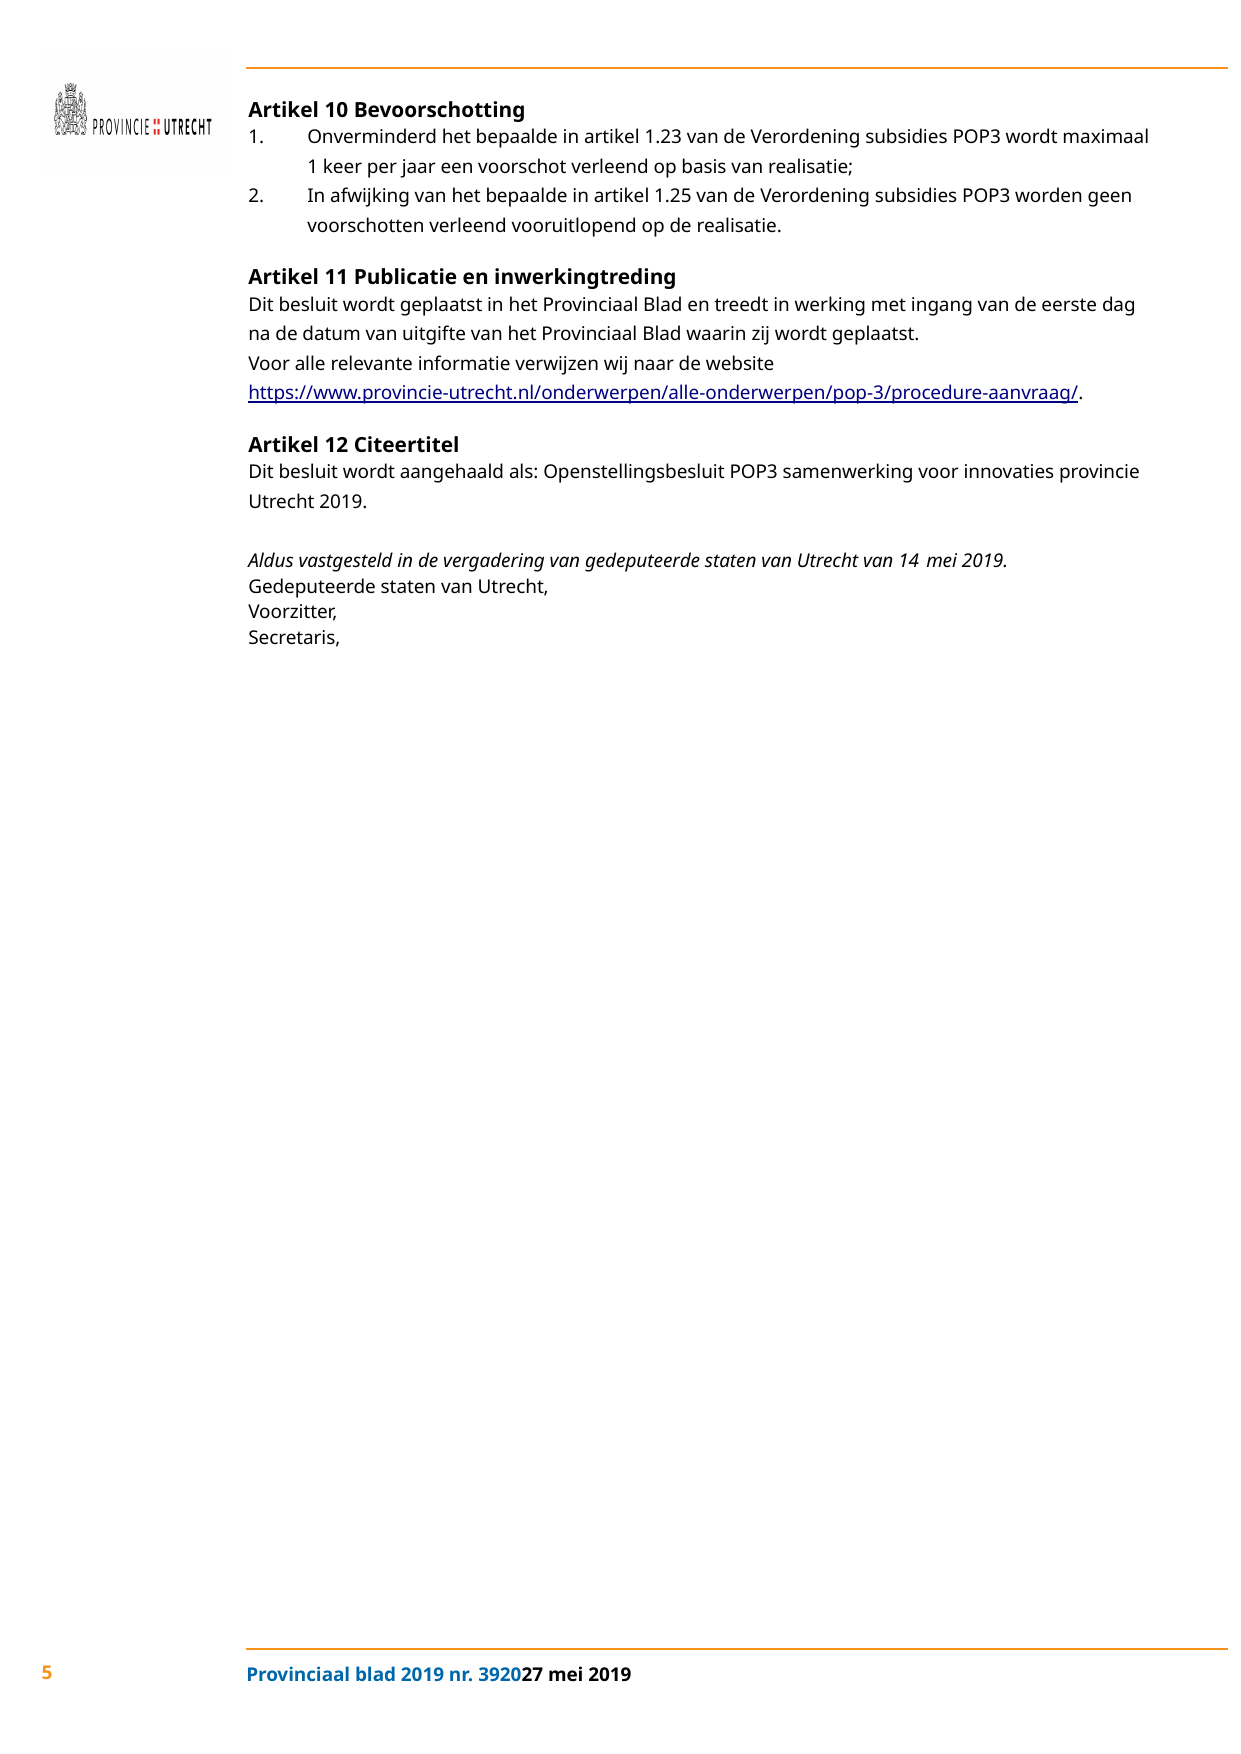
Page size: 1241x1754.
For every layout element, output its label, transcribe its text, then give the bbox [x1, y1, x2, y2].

text Voorzitter, [248, 599, 1152, 624]
text Aldus vastgesteld in de vergadering van gedeputeerde staten van Utrecht van 14 mei 2019. [248, 547, 1152, 573]
text Artikel 12 Citeertitel [248, 430, 1152, 458]
list In afwijking van het bepaalde in artikel 1.25 van de Verordening subsidies POP3 worden geen voorschotten verleend vooruitlopend op de realisatie. [248, 182, 1152, 238]
text Gedeputeerde staten van Utrecht, [248, 573, 1152, 599]
list Onverminderd het bepaalde in artikel 1.23 van de Verordening subsidies POP3 wordt maximaal 1 keer per jaar een voorschot verleend op basis van realisatie; [248, 123, 1152, 178]
text Artikel 10 Bevoorschotting [248, 95, 1152, 123]
text Secretaris, [248, 624, 1152, 650]
picture [41, 47, 231, 172]
text Voor alle relevante informatie verwijzen wij naar de website https://www.provincie-utrecht.nl/onderwerpen/alle-onderwerpen/pop-3/procedure-aanvraag/. [248, 350, 1152, 405]
text Dit besluit wordt aangehaald als: Openstellingsbesluit POP3 samenwerking voor innovaties provincie Utrecht 2019. [248, 458, 1152, 514]
text Artikel 11 Publicatie en inwerkingtreding [248, 262, 1152, 291]
text Dit besluit wordt geplaatst in het Provinciaal Blad en treedt in werking met ingang van de eerste dag na de datum van uitgifte van het Provinciaal Blad waarin zij wordt geplaatst. [248, 291, 1152, 346]
